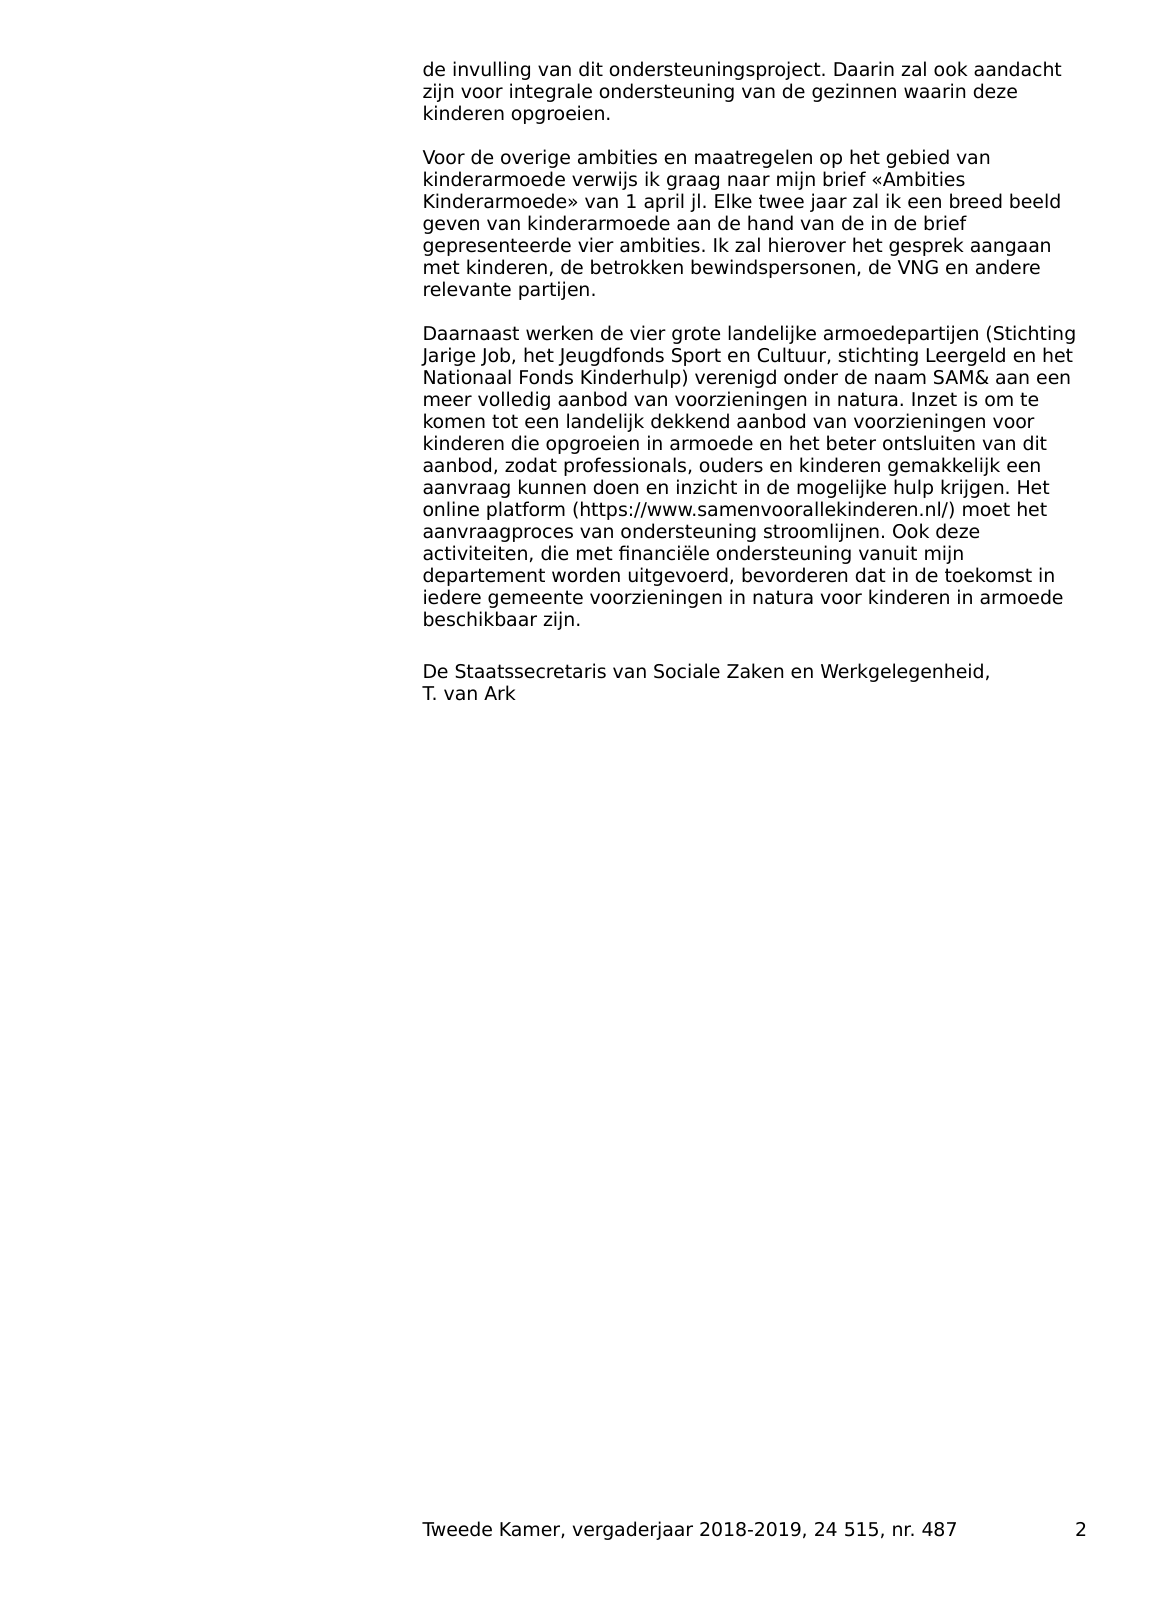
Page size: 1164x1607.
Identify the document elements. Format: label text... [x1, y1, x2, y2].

text De Staatssecretaris van Sociale Zaken en Werkgelegenheid, T. van Ark [422, 661, 1087, 705]
text Daarnaast werken de vier grote landelijke armoedepartijen (Stichting Jarige Job, het Jeugdfonds Sport en Cultuur, stichting Leergeld en het Nationaal Fonds Kinderhulp) verenigd onder de naam SAM& aan een meer volledig aanbod van voorzieningen in natura. Inzet is om te komen tot een landelijk dekkend aanbod van voorzieningen voor kinderen die opgroeien in armoede en het beter ontsluiten van dit aanbod, zodat professionals, ouders en kinderen gemakkelijk een aanvraag kunnen doen en inzicht in de mogelijke hulp krijgen. Het online platform (https://www.samenvoorallekinderen.nl/) moet het aanvraagproces van ondersteuning stroomlijnen. Ook deze activiteiten, die met financiële ondersteuning vanuit mijn departement worden uitgevoerd, bevorderen dat in de toekomst in iedere gemeente voorzieningen in natura voor kinderen in armoede beschikbaar zijn. [422, 323, 1087, 631]
text Voor de overige ambities en maatregelen op het gebied van kinderarmoede verwijs ik graag naar mijn brief «Ambities Kinderarmoede» van 1 april jl. Elke twee jaar zal ik een breed beeld geven van kinderarmoede aan de hand van de in de brief gepresenteerde vier ambities. Ik zal hierover het gesprek aangaan met kinderen, de betrokken bewindspersonen, de VNG en andere relevante partijen. [422, 147, 1087, 301]
text de invulling van dit ondersteuningsproject. Daarin zal ook aandacht zijn voor integrale ondersteuning van de gezinnen waarin deze kinderen opgroeien. [422, 59, 1087, 125]
